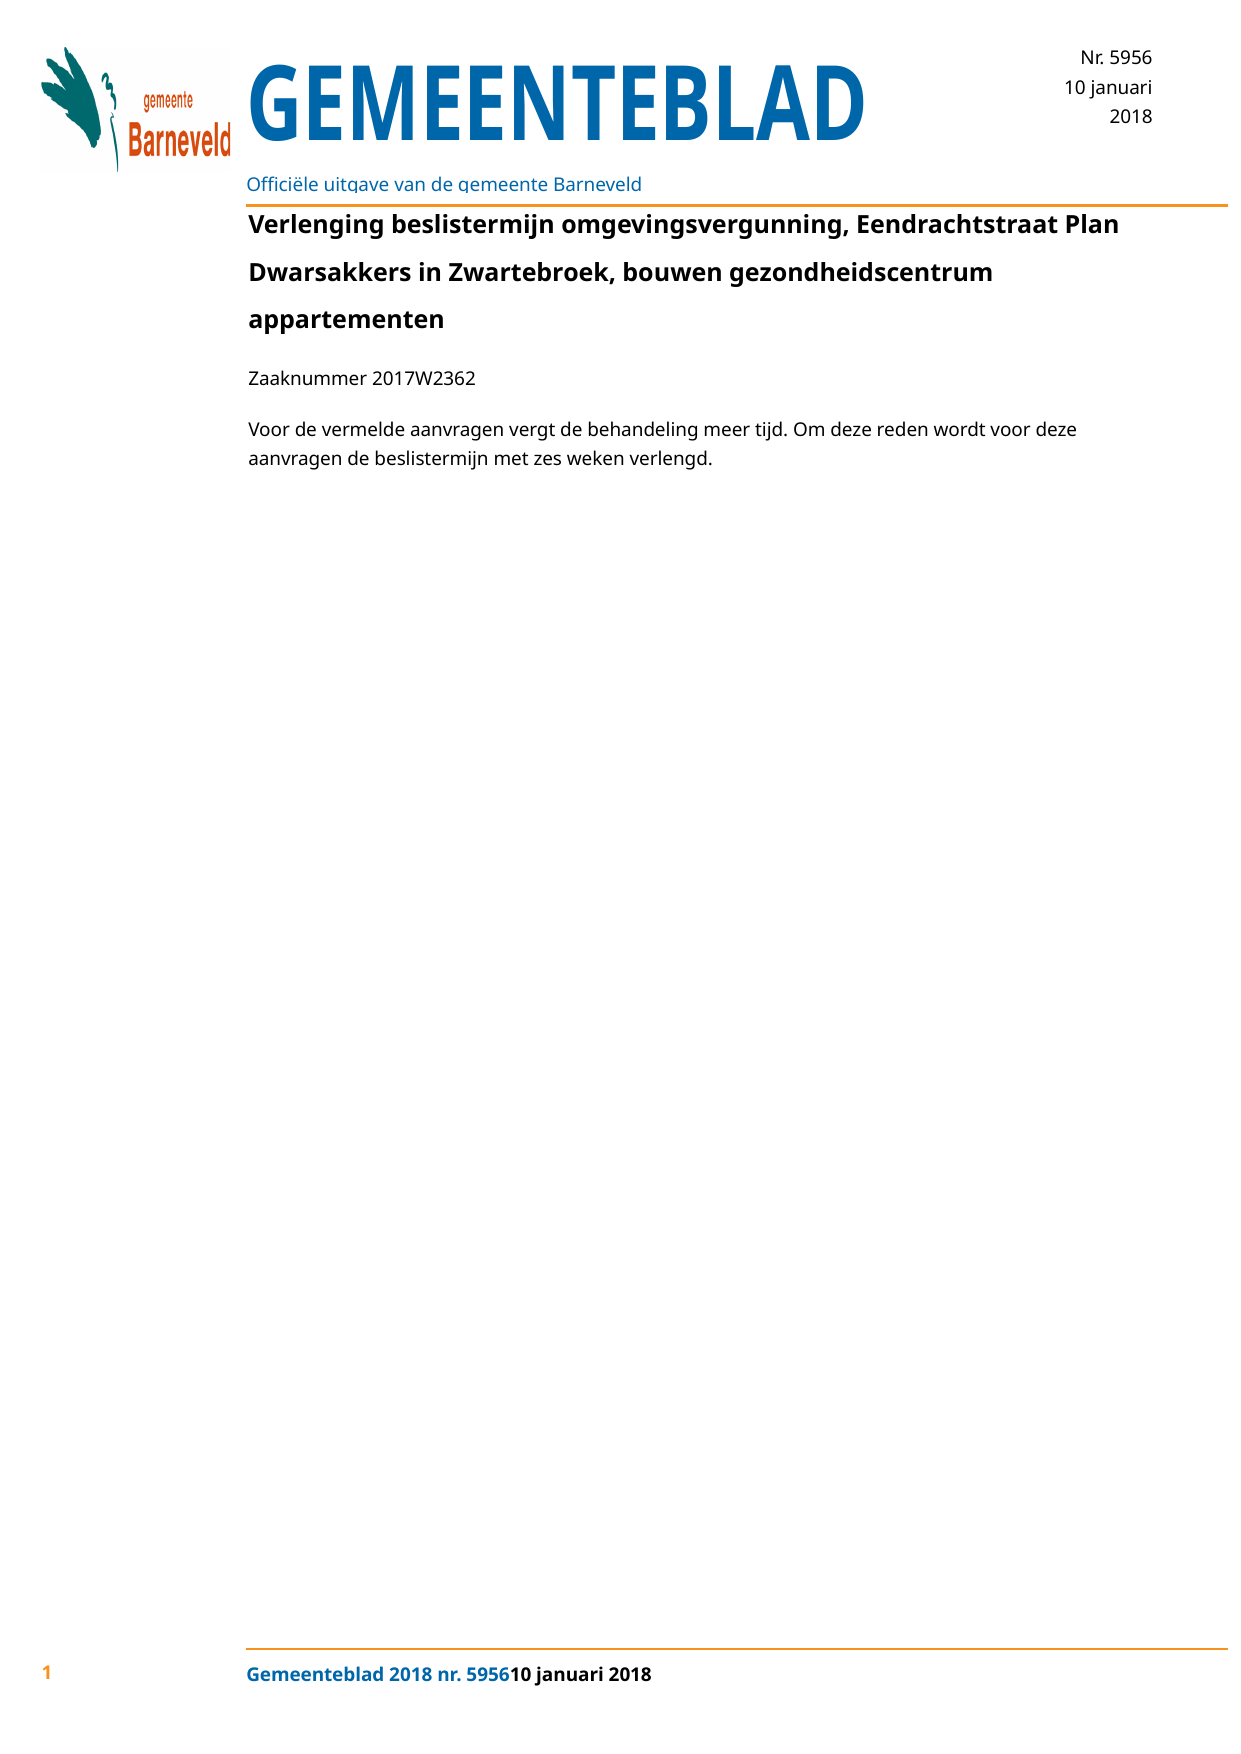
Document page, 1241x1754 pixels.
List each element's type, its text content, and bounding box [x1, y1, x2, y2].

text Zaaknummer 2017W2362 [248, 366, 1152, 391]
picture [41, 47, 231, 172]
text Voor de vermelde aanvragen vergt de behandeling meer tijd. Om deze reden wordt voor deze aanvragen de beslistermijn met zes weken verlengd. [248, 416, 1152, 471]
text Verlenging beslistermijn omgevingsvergunning, Eendrachtstraat Plan Dwarsakkers in Zwartebroek, bouwen gezondheidscentrum appartementen [248, 207, 1152, 336]
